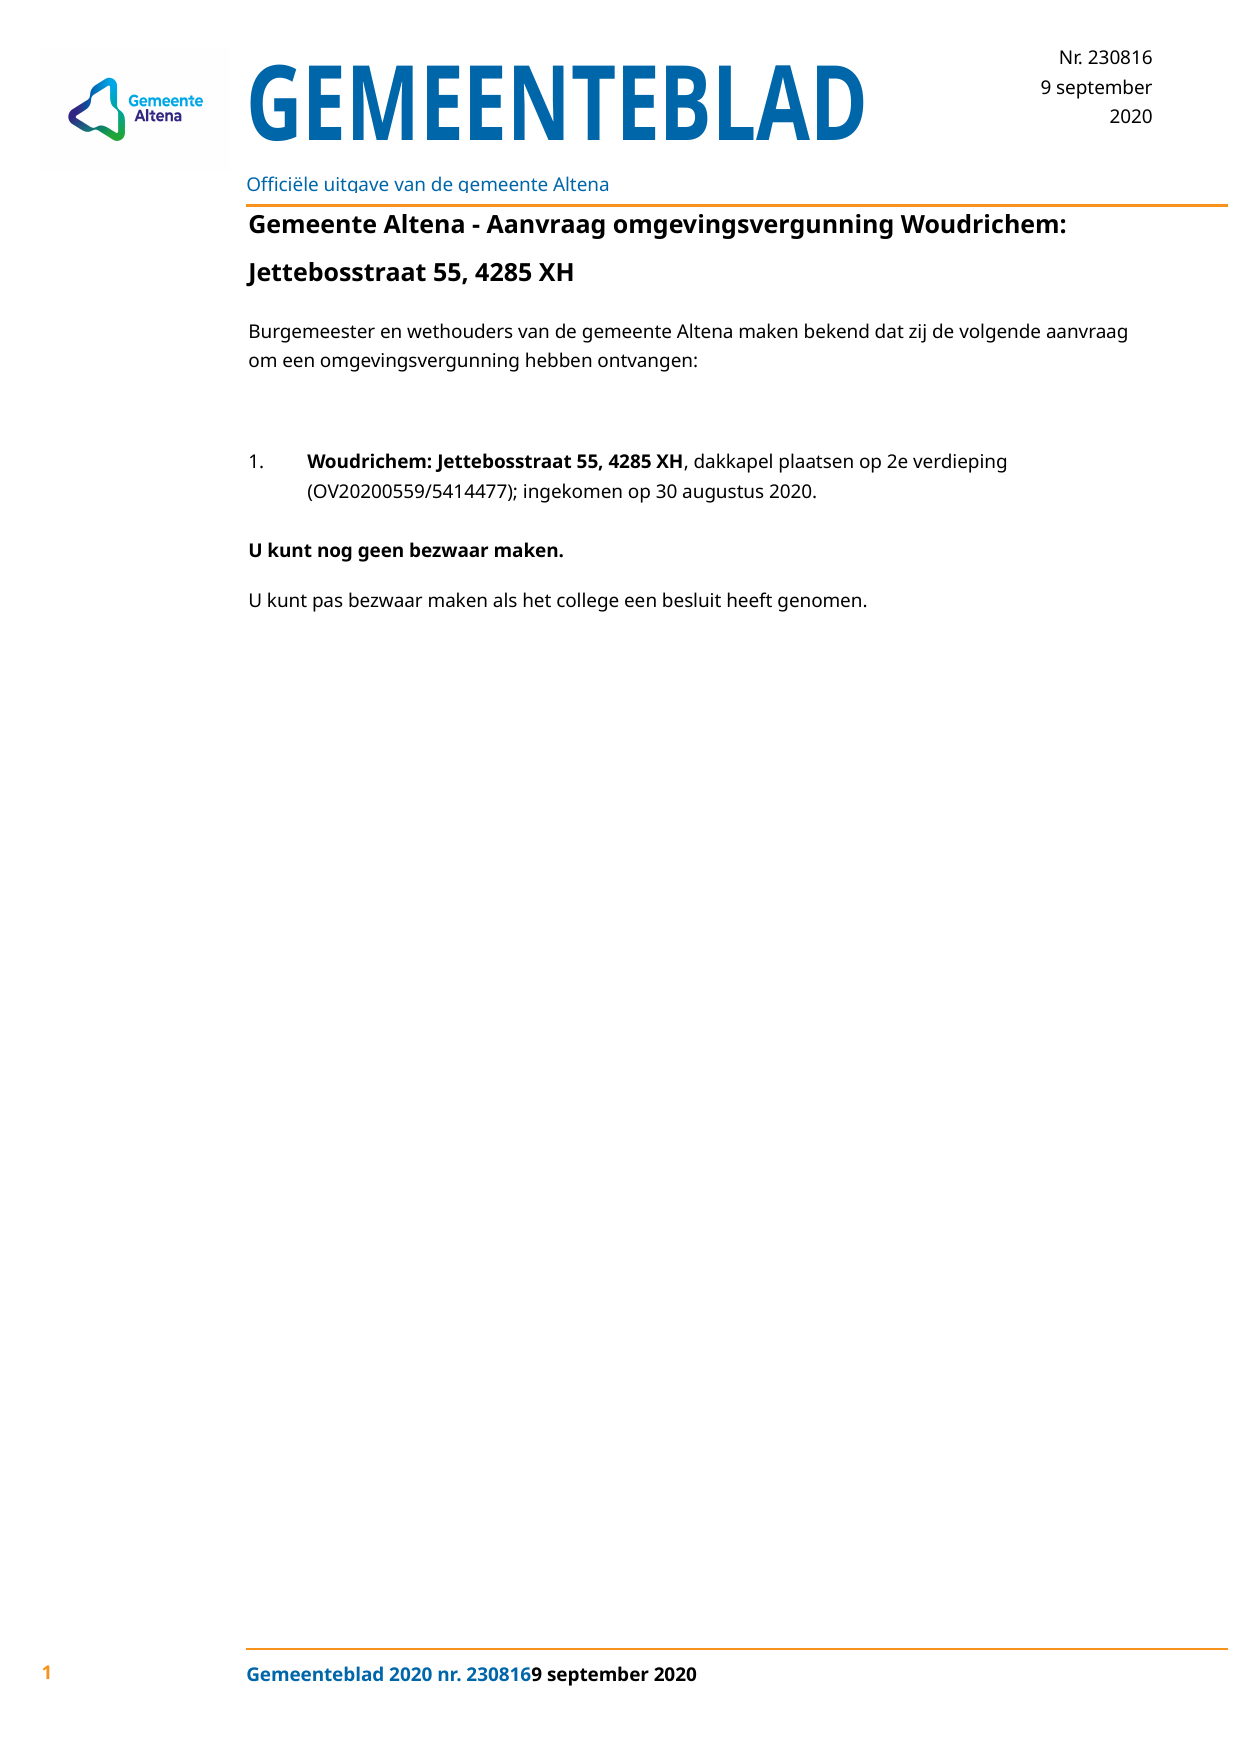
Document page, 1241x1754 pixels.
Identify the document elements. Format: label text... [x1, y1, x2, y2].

text U kunt pas bezwaar maken als het college een besluit heeft genomen. [248, 587, 1152, 613]
list Woudrichem: Jettebosstraat 55, 4285 XH, dakkapel plaatsen op 2e verdieping (OV20200559/5414477); ingekomen op 30 augustus 2020. [248, 448, 1152, 504]
picture [41, 47, 231, 172]
text Burgemeester en wethouders van de gemeente Altena maken bekend dat zij de volgende aanvraag om een omgevingsvergunning hebben ontvangen: [248, 318, 1152, 373]
text U kunt nog geen bezwaar maken. [248, 537, 1152, 563]
text Gemeente Altena - Aanvraag omgevingsvergunning Woudrichem: Jettebosstraat 55, 4285 XH [248, 207, 1152, 288]
